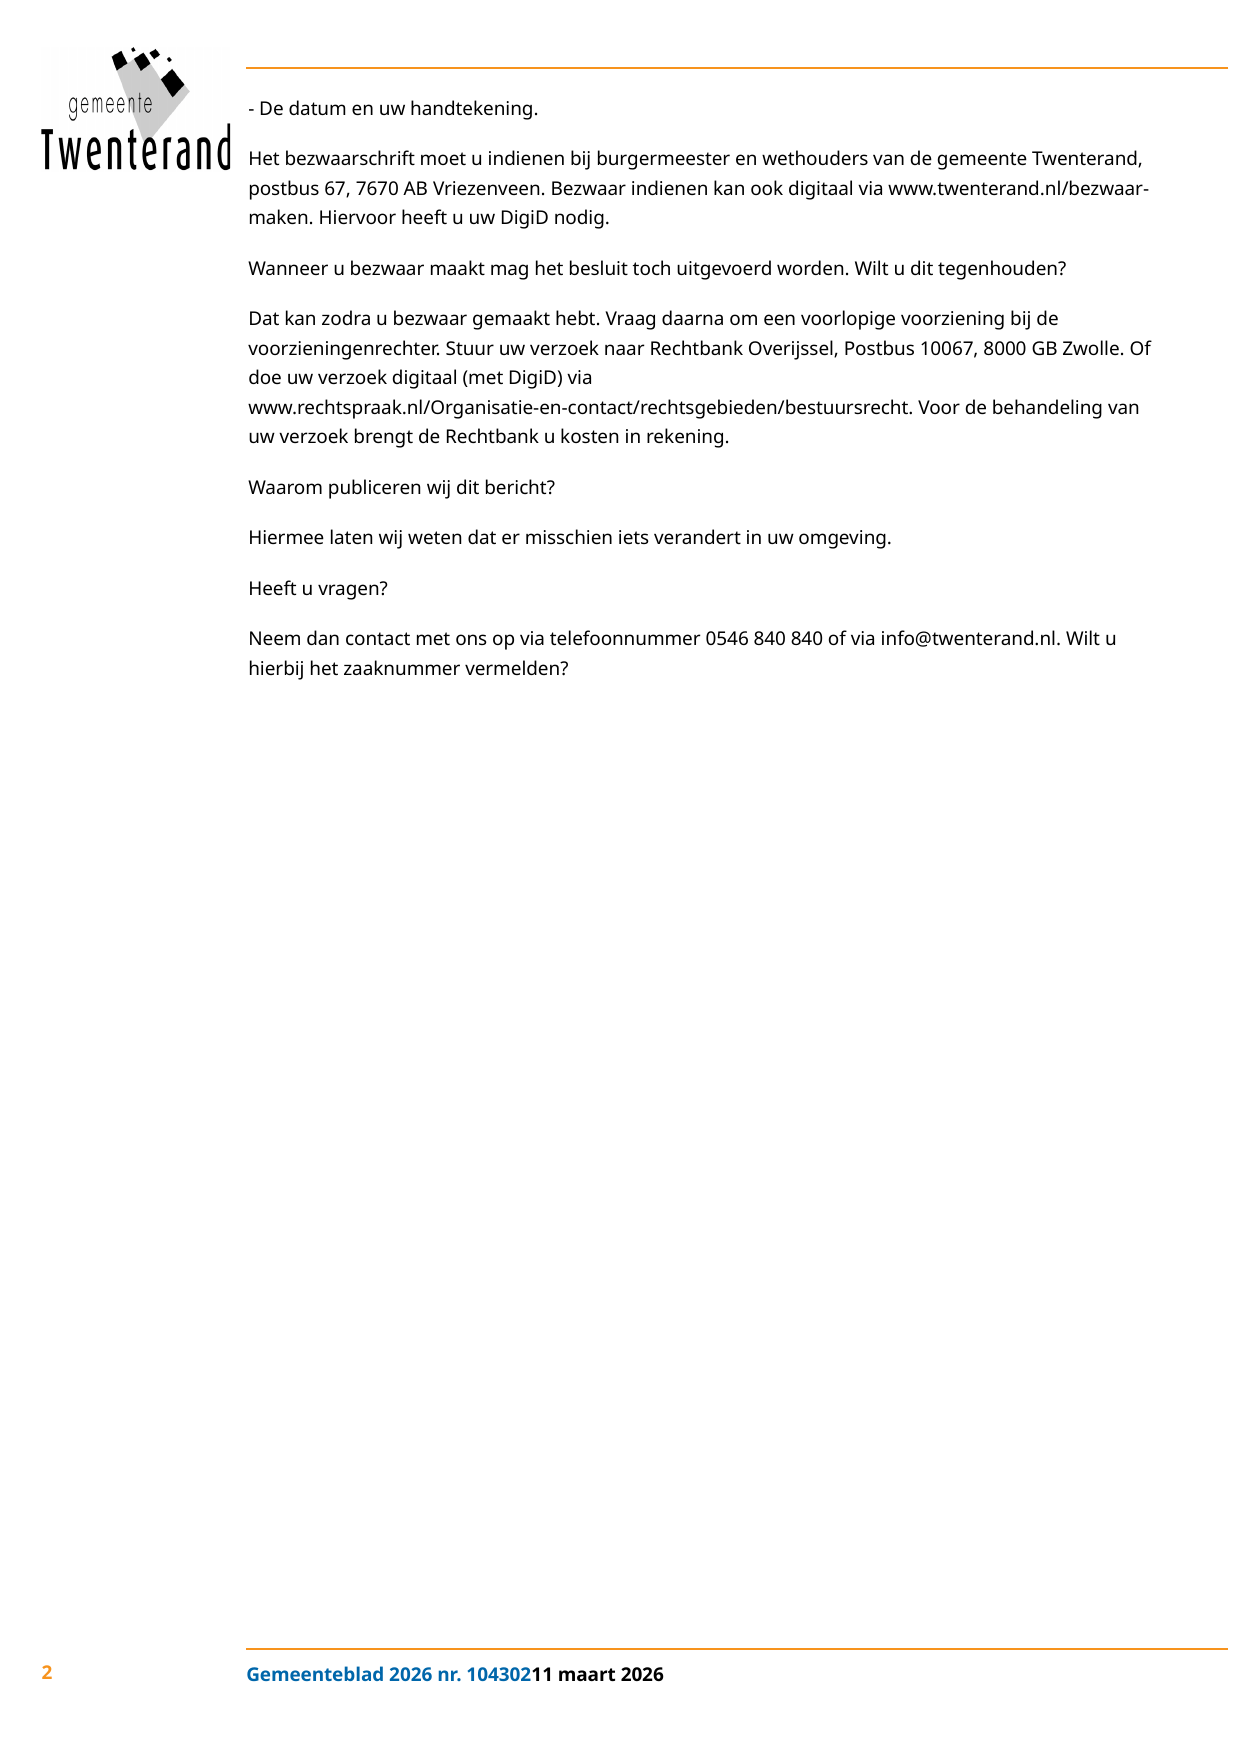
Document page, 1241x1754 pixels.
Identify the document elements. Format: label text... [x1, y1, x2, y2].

text Dat kan zodra u bezwaar gemaakt hebt. Vraag daarna om een voorlopige voorziening bij de voorzieningenrechter. Stuur uw verzoek naar Rechtbank Overijssel, Postbus 10067, 8000 GB Zwolle. Of doe uw verzoek digitaal (met DigiD) via www.rechtspraak.nl/Organisatie-en-contact/rechtsgebieden/bestuursrecht. Voor de behandeling van uw verzoek brengt de Rechtbank u kosten in rekening. [248, 305, 1152, 449]
text Heeft u vragen? [248, 575, 1152, 601]
text Wanneer u bezwaar maakt mag het besluit toch uitgevoerd worden. Wilt u dit tegenhouden? [248, 255, 1152, 281]
text - De datum en uw handtekening. [248, 95, 1152, 121]
text Hiermee laten wij weten dat er misschien iets verandert in uw omgeving. [248, 524, 1152, 550]
picture [41, 47, 231, 172]
text Het bezwaarschrift moet u indienen bij burgermeester en wethouders van de gemeente Twenterand, postbus 67, 7670 AB Vriezenveen. Bezwaar indienen kan ook digitaal via www.twenterand.nl/bezwaar-maken. Hiervoor heeft u uw DigiD nodig. [248, 145, 1152, 230]
text Neem dan contact met ons op via telefoonnummer 0546 840 840 of via info@twenterand.nl. Wilt u hierbij het zaaknummer vermelden? [248, 625, 1152, 681]
text Waarom publiceren wij dit bericht? [248, 474, 1152, 500]
